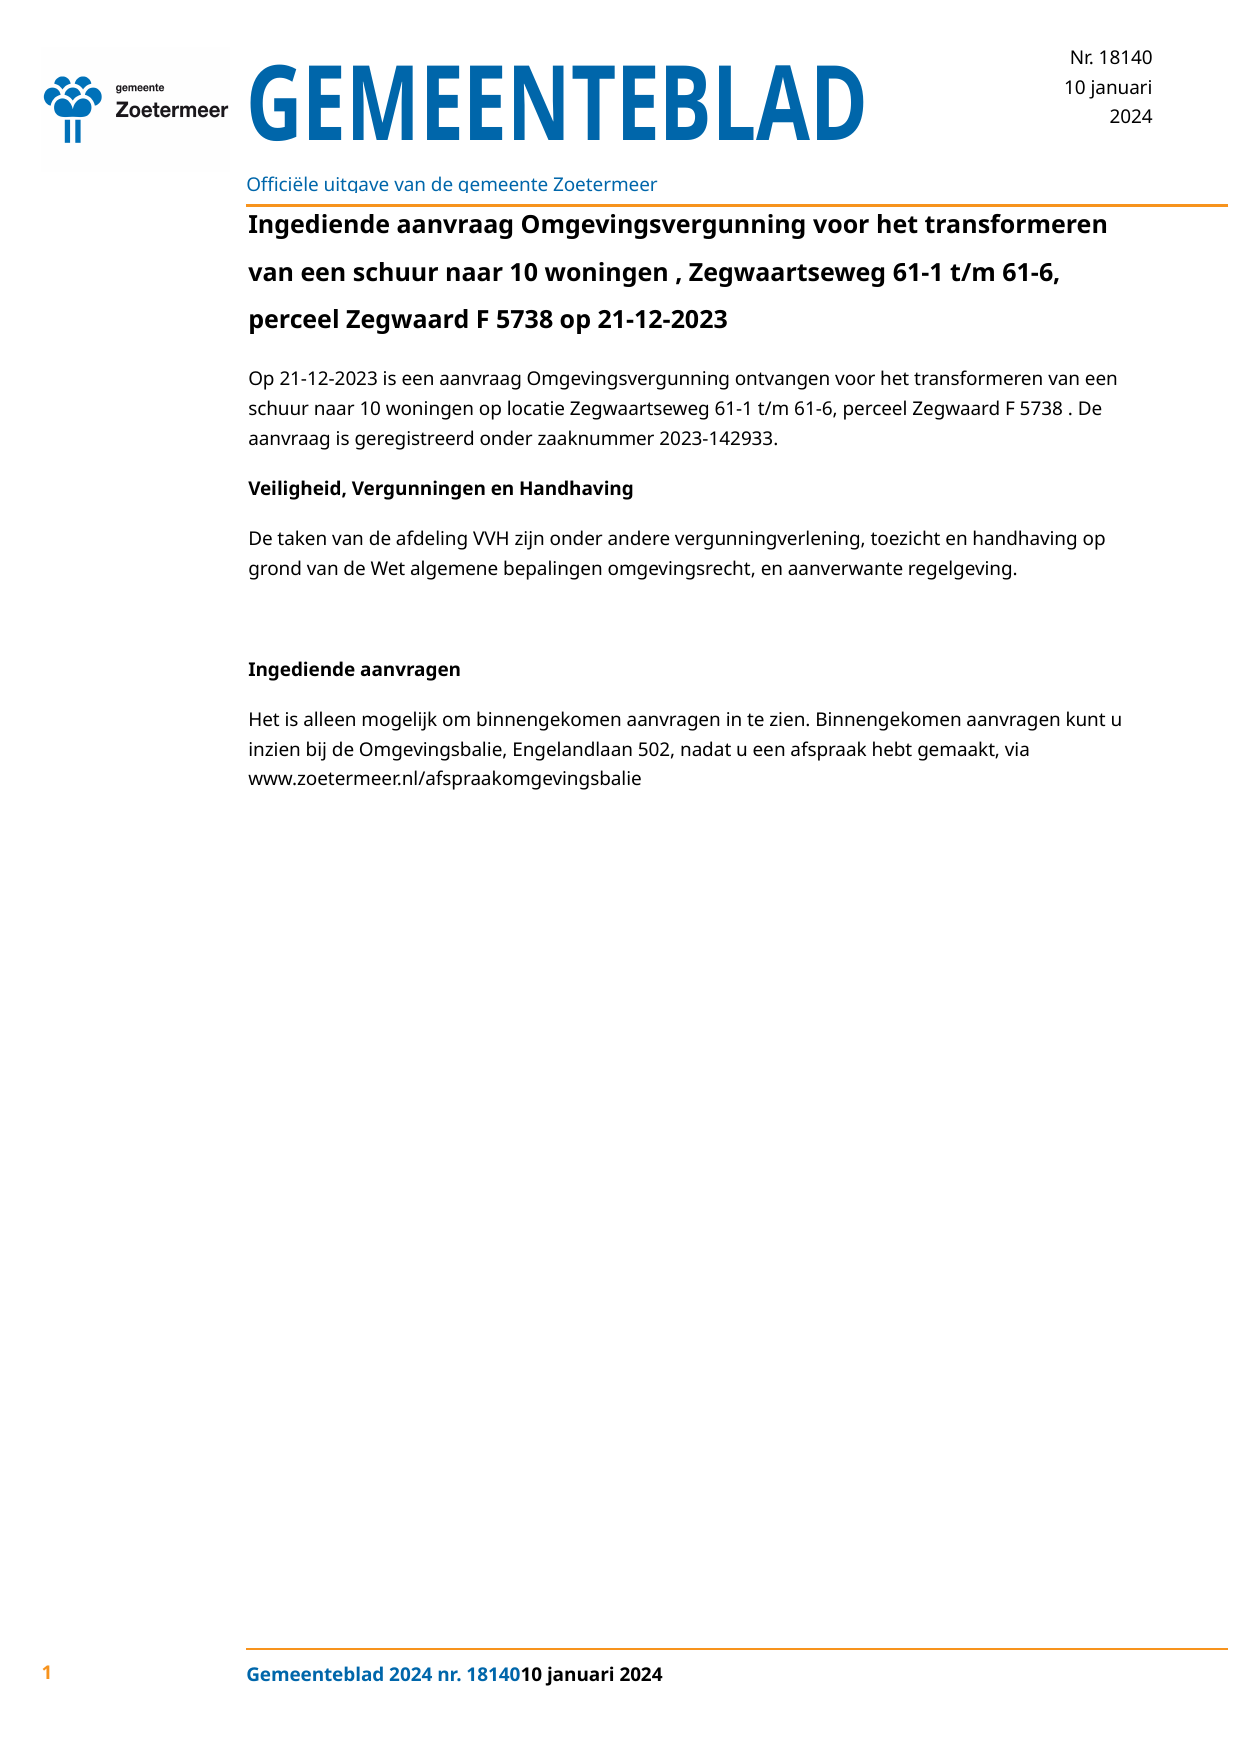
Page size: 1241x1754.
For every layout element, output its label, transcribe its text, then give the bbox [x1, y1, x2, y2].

text De taken van de afdeling VVH zijn onder andere vergunningverlening, toezicht en handhaving op grond van de Wet algemene bepalingen omgevingsrecht, en aanverwante regelgeving. [248, 526, 1152, 581]
picture [41, 47, 231, 172]
text Ingediende aanvragen [248, 656, 1152, 682]
text Ingediende aanvraag Omgevingsvergunning voor het transformeren van een schuur naar 10 woningen , Zegwaartseweg 61-1 t/m 61-6, perceel Zegwaard F 5738 op 21-12-2023 [248, 207, 1152, 336]
text Op 21-12-2023 is een aanvraag Omgevingsvergunning ontvangen voor het transformeren van een schuur naar 10 woningen op locatie Zegwaartseweg 61-1 t/m 61-6, perceel Zegwaard F 5738 . De aanvraag is geregistreerd onder zaaknummer 2023-142933. [248, 366, 1152, 450]
text Het is alleen mogelijk om binnengekomen aanvragen in te zien. Binnengekomen aanvragen kunt u inzien bij de Omgevingsbalie, Engelandlaan 502, nadat u een afspraak hebt gemaakt, via www.zoetermeer.nl/afspraakomgevingsbalie [248, 706, 1152, 791]
text Veiligheid, Vergunningen en Handhaving [248, 475, 1152, 501]
